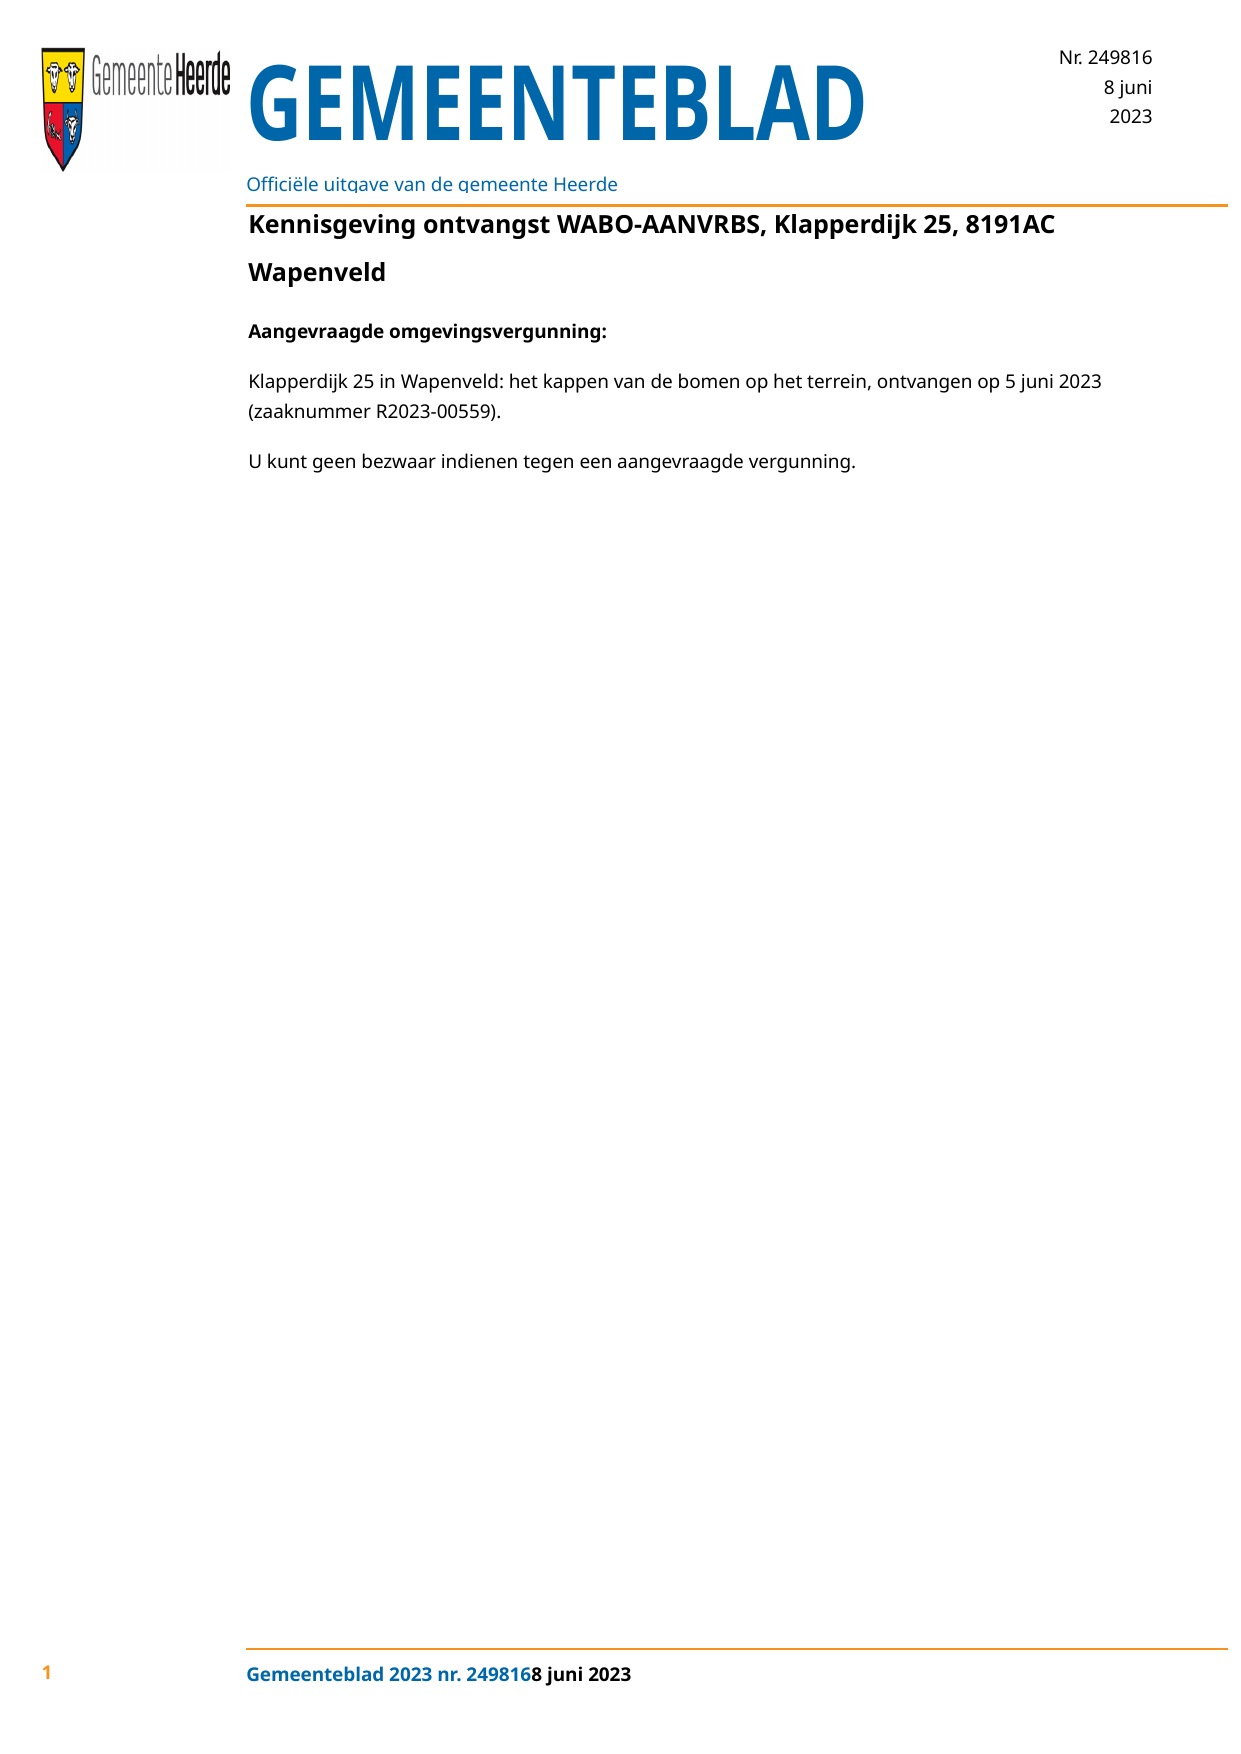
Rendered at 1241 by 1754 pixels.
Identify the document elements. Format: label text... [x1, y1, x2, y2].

picture [41, 47, 231, 172]
text U kunt geen bezwaar indienen tegen een aangevraagde vergunning. [248, 448, 1152, 474]
text Aangevraagde omgevingsvergunning: [248, 318, 1152, 344]
text Klapperdijk 25 in Wapenveld: het kappen van de bomen op het terrein, ontvangen op 5 juni 2023 (zaaknummer R2023-00559). [248, 368, 1152, 424]
text Kennisgeving ontvangst WABO-AANVRBS, Klapperdijk 25, 8191AC Wapenveld [248, 207, 1152, 288]
